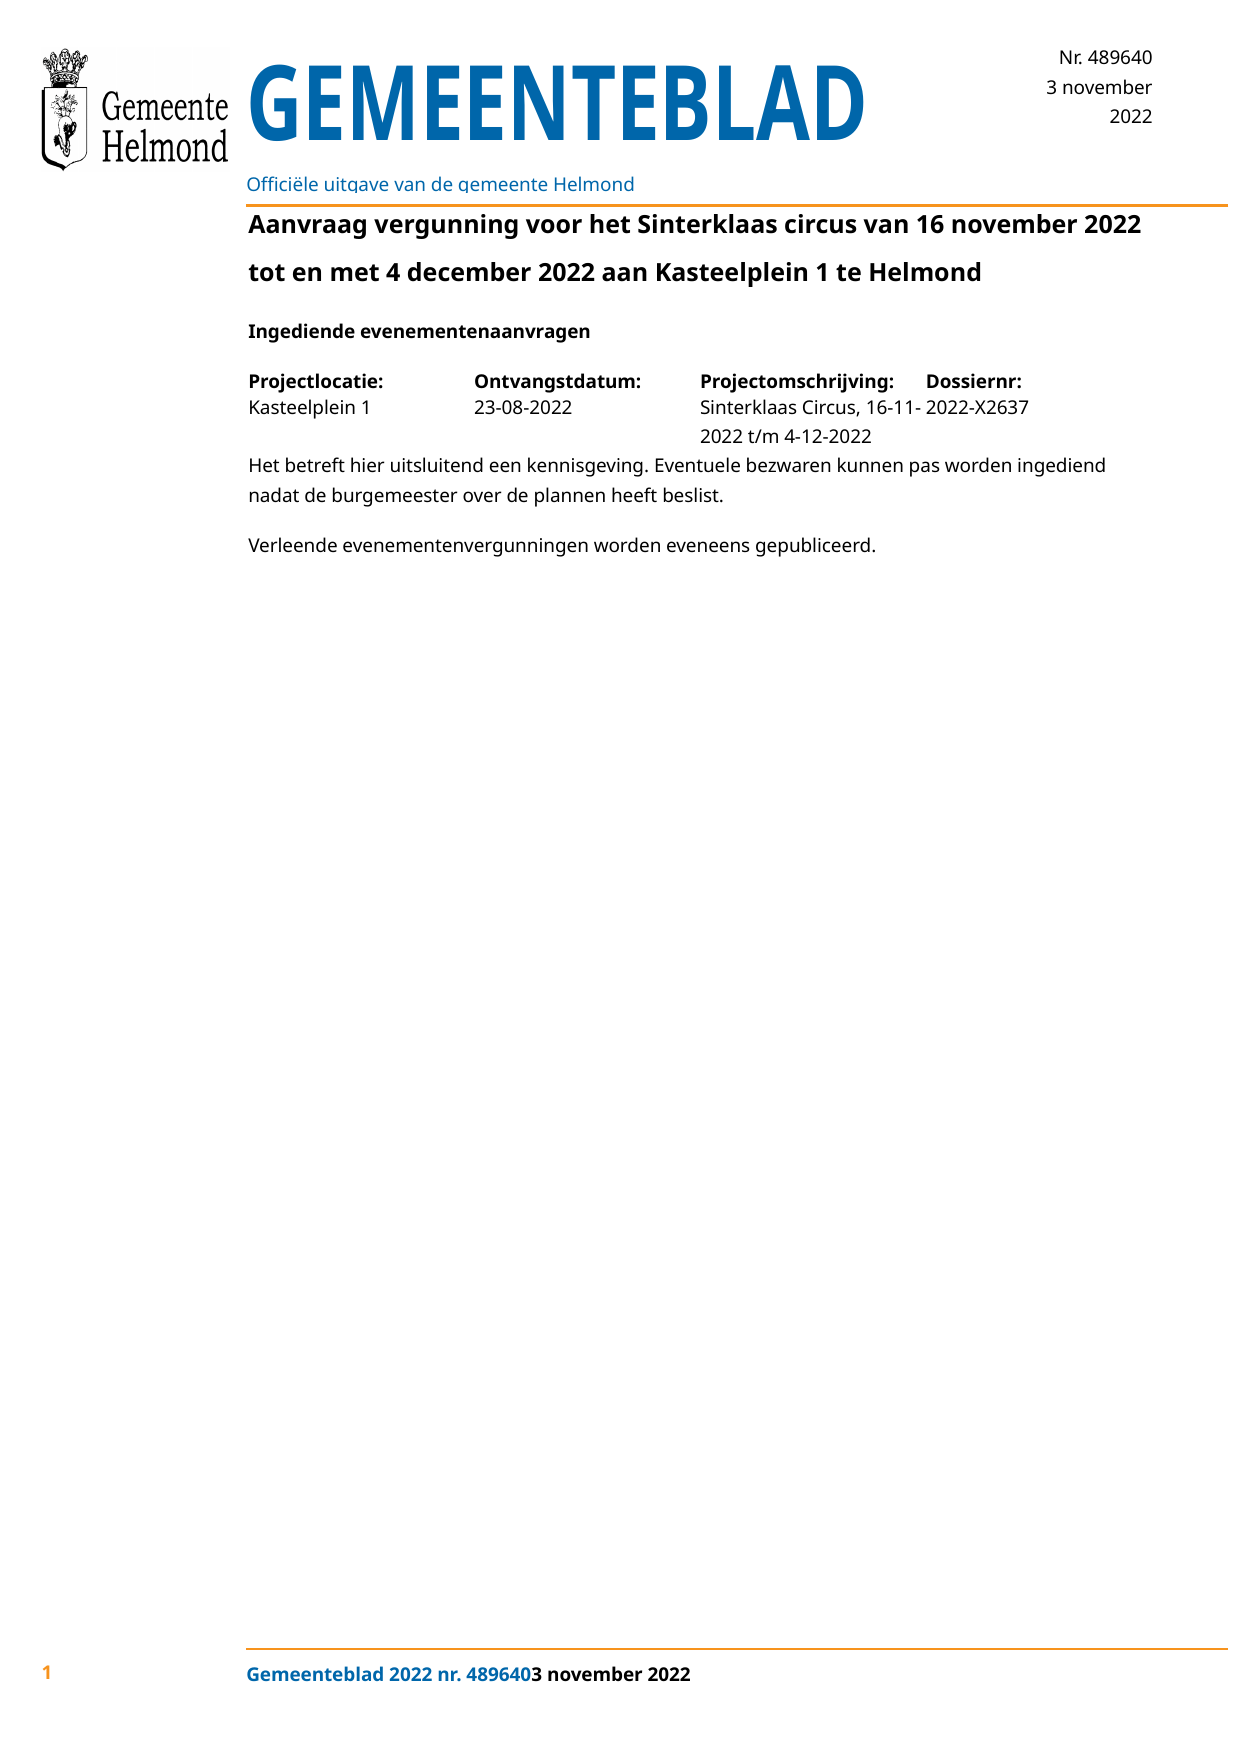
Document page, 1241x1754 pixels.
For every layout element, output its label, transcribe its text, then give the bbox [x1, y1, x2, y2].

text Aanvraag vergunning voor het Sinterklaas circus van 16 november 2022 tot en met 4 december 2022 aan Kasteelplein 1 te Helmond [248, 207, 1152, 288]
table_cell Kasteelplein 1 [248, 394, 474, 449]
text Verleende evenementenvergunningen worden eveneens gepubliceerd. [248, 533, 1152, 558]
table_cell Sinterklaas Circus, 16-11-2022 t/m 4-12-2022 [700, 394, 926, 449]
table_header Projectomschrijving: [700, 369, 926, 394]
table_cell 2022-X2637 [926, 394, 1152, 449]
table_header Projectlocatie: [248, 369, 474, 394]
table_header Ontvangstdatum: [474, 369, 700, 394]
picture [41, 47, 231, 172]
text Ingediende evenementenaanvragen [248, 318, 1152, 344]
text Het betreft hier uitsluitend een kennisgeving. Eventuele bezwaren kunnen pas worden ingediend nadat de burgemeester over de plannen heeft beslist. [248, 453, 1152, 508]
table_cell 23-08-2022 [474, 394, 700, 449]
table_header Dossiernr: [926, 369, 1152, 394]
